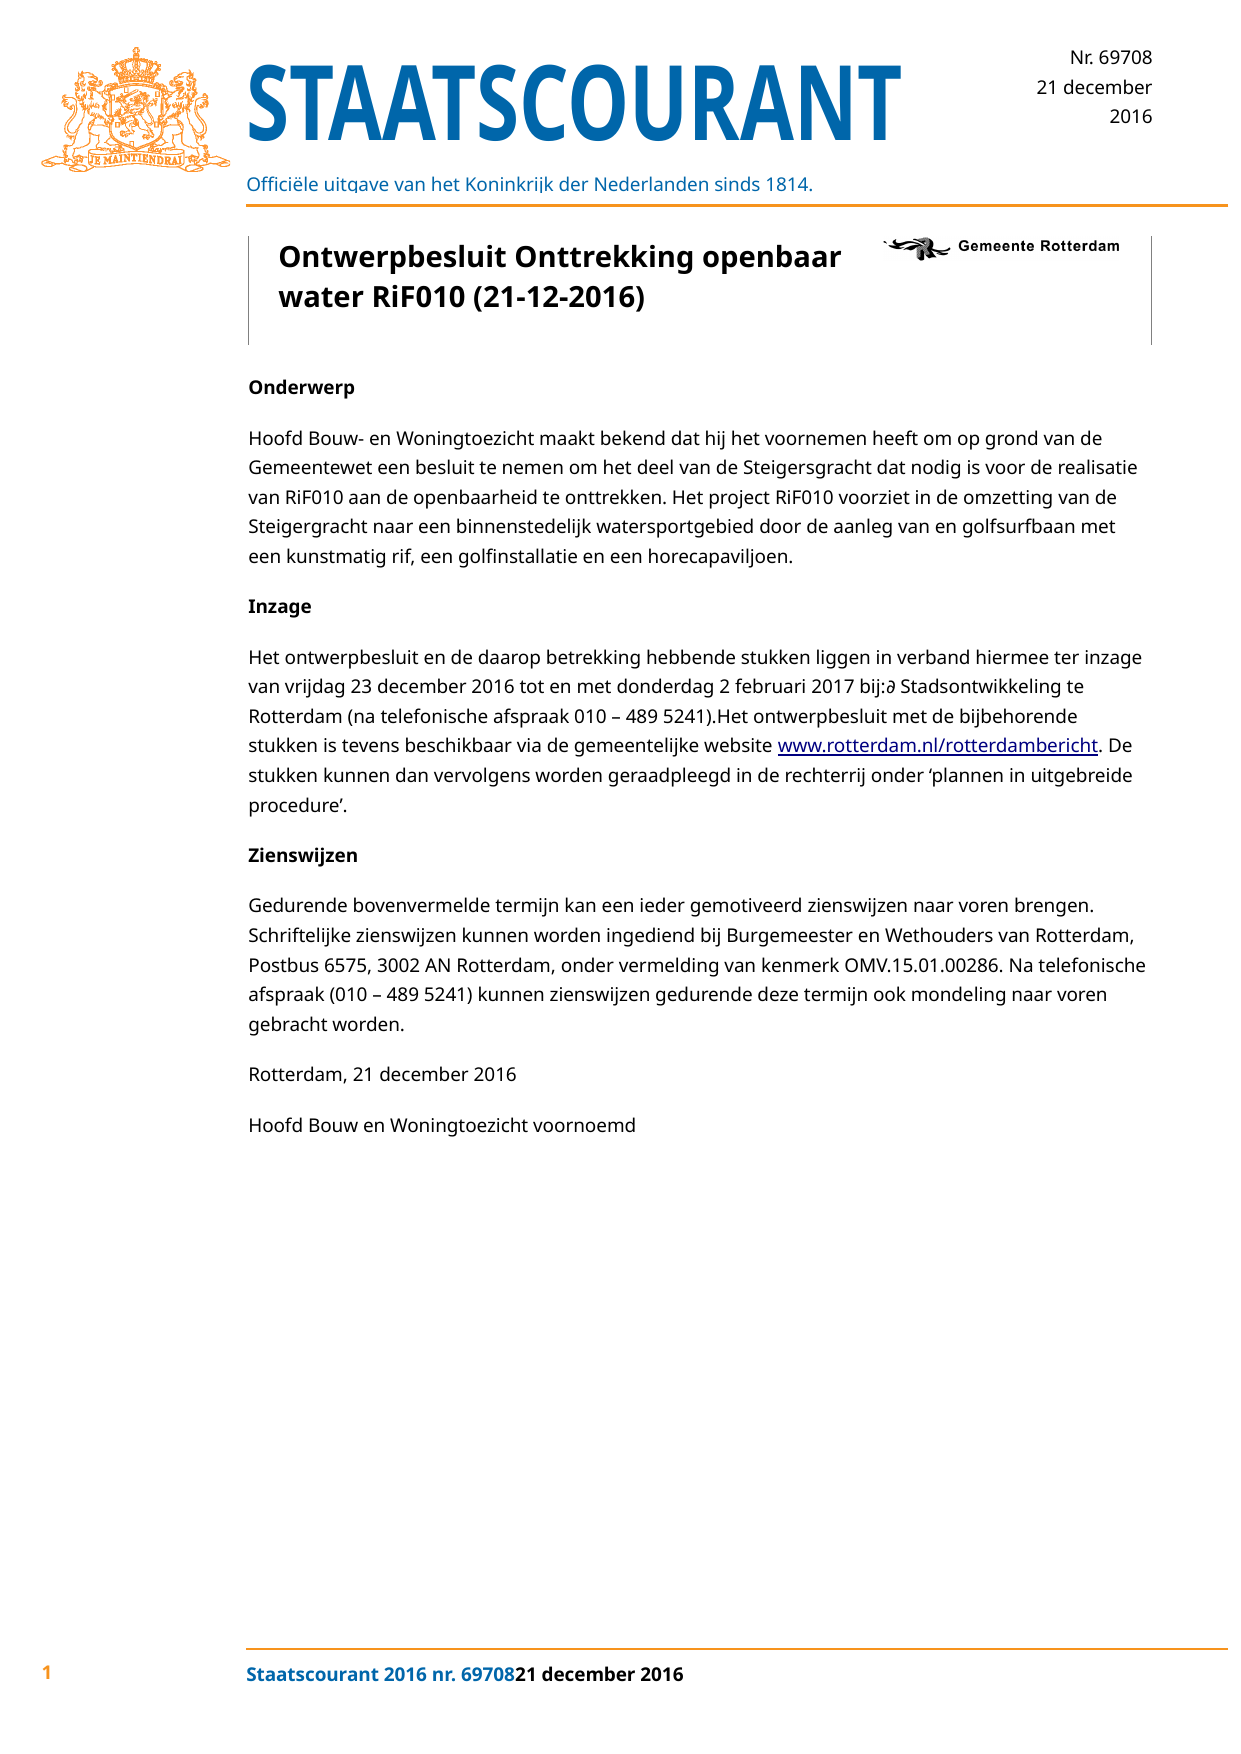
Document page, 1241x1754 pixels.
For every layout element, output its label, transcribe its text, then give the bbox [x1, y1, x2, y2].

text Zienswijzen [248, 842, 1152, 868]
picture [882, 236, 1119, 261]
text Hoofd Bouw- en Woningtoezicht maakt bekend dat hij het voornemen heeft om op grond van de Gemeentewet een besluit te nemen om het deel van de Steigersgracht dat nodig is voor de realisatie van RiF010 aan de openbaarheid te onttrekken. Het project RiF010 voorziet in de omzetting van de Steigergracht naar een binnenstedelijk watersportgebied door de aanleg van en golfsurfbaan met een kunstmatig rif, een golfinstallatie en een horecapaviljoen. [248, 425, 1152, 569]
text Het ontwerpbesluit en de daarop betrekking hebbende stukken liggen in verband hiermee ter inzage van vrijdag 23 december 2016 tot en met donderdag 2 februari 2017 bij:∂ Stadsontwikkeling te Rotterdam (na telefonische afspraak 010 – 489 5241).Het ontwerpbesluit met de bijbehorende stukken is tevens beschikbaar via de gemeentelijke website www.rotterdam.nl/rotterdambericht. De stukken kunnen dan vervolgens worden geraadpleegd in de rechterrij onder ‘plannen in uitgebreide procedure’. [248, 644, 1152, 817]
table_header Ontwerpbesluit Onttrekking openbaar water RiF010 (21-12-2016) [249, 236, 850, 345]
table_header [850, 236, 1151, 345]
text Onderwerp [248, 374, 1152, 400]
picture [41, 47, 231, 172]
text Gedurende bovenvermelde termijn kan een ieder gemotiveerd zienswijzen naar voren brengen. Schriftelijke zienswijzen kunnen worden ingediend bij Burgemeester en Wethouders van Rotterdam, Postbus 6575, 3002 AN Rotterdam, onder vermelding van kenmerk OMV.15.01.00286. Na telefonische afspraak (010 – 489 5241) kunnen zienswijzen gedurende deze termijn ook mondeling naar voren gebracht worden. [248, 893, 1152, 1037]
text Rotterdam, 21 december 2016 [248, 1061, 1152, 1087]
text Hoofd Bouw en Woningtoezicht voornoemd [248, 1112, 1152, 1137]
text Inzage [248, 593, 1152, 619]
